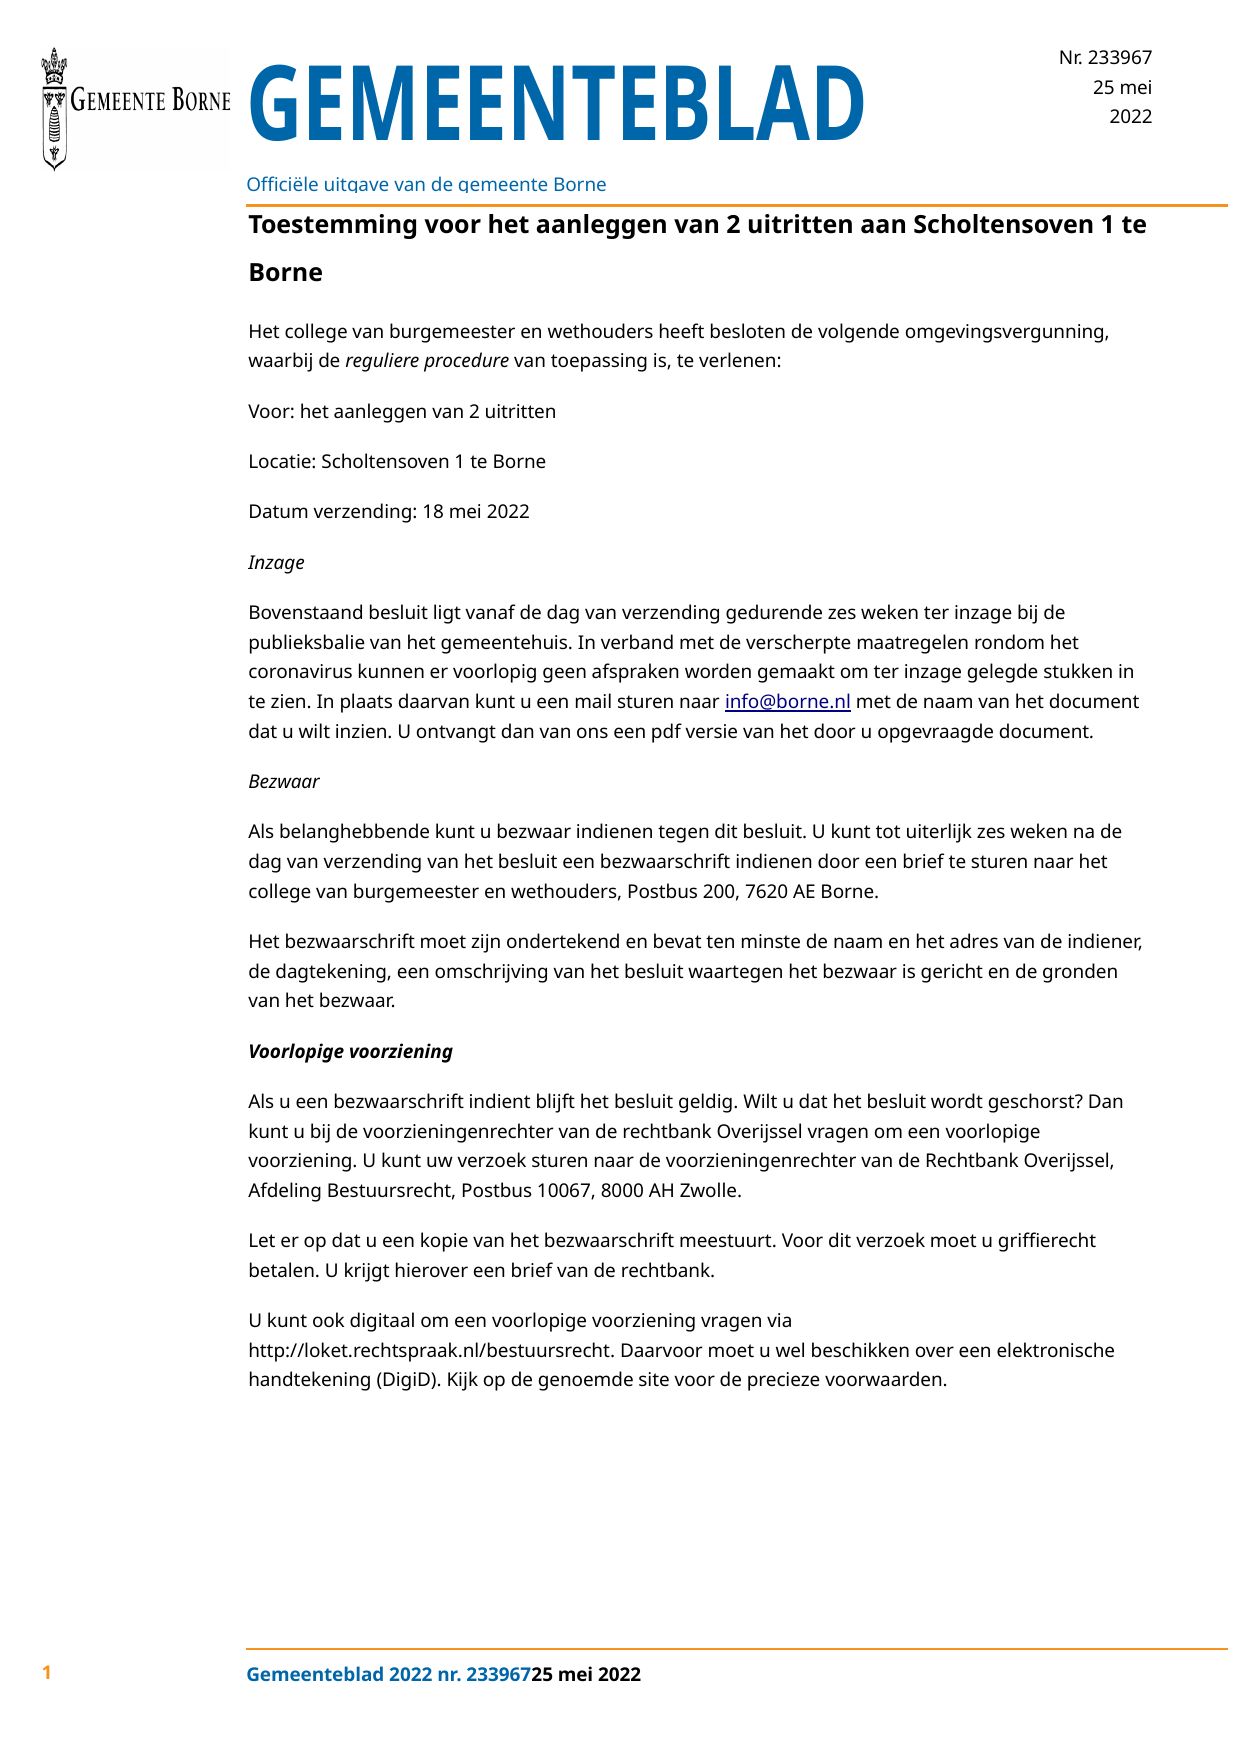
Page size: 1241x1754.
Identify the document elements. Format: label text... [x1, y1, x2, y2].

picture [41, 47, 231, 172]
text Let er op dat u een kopie van het bezwaarschrift meestuurt. Voor dit verzoek moet u griffierecht betalen. U krijgt hierover een brief van de rechtbank. [248, 1227, 1152, 1283]
text Bezwaar [248, 768, 1152, 794]
text Als u een bezwaarschrift indient blijft het besluit geldig. Wilt u dat het besluit wordt geschorst? Dan kunt u bij de voorzieningenrechter van de rechtbank Overijssel vragen om een voorlopige voorziening. U kunt uw verzoek sturen naar de voorzieningenrechter van de Rechtbank Overijssel, Afdeling Bestuursrecht, Postbus 10067, 8000 AH Zwolle. [248, 1088, 1152, 1203]
text Voorlopige voorziening [248, 1038, 1152, 1064]
text Voor: het aanleggen van 2 uitritten [248, 398, 1152, 424]
text Het college van burgemeester en wethouders heeft besloten de volgende omgevingsvergunning, waarbij de reguliere procedure van toepassing is, te verlenen: [248, 318, 1152, 373]
text Het bezwaarschrift moet zijn ondertekend en bevat ten minste de naam en het adres van de indiener, de dagtekening, een omschrijving van het besluit waartegen het bezwaar is gericht en de gronden van het bezwaar. [248, 928, 1152, 1013]
text Locatie: Scholtensoven 1 te Borne [248, 448, 1152, 474]
text Als belanghebbende kunt u bezwaar indienen tegen dit besluit. U kunt tot uiterlijk zes weken na de dag van verzending van het besluit een bezwaarschrift indienen door een brief te sturen naar het college van burgemeester en wethouders, Postbus 200, 7620 AE Borne. [248, 819, 1152, 904]
text U kunt ook digitaal om een voorlopige voorziening vragen via http://loket.rechtspraak.nl/bestuursrecht. Daarvoor moet u wel beschikken over een elektronische handtekening (DigiD). Kijk op de genoemde site voor de precieze voorwaarden. [248, 1307, 1152, 1392]
text Toestemming voor het aanleggen van 2 uitritten aan Scholtensoven 1 te Borne [248, 207, 1152, 288]
text Inzage [248, 549, 1152, 575]
text Datum verzending: 18 mei 2022 [248, 499, 1152, 524]
text Bovenstaand besluit ligt vanaf de dag van verzending gedurende zes weken ter inzage bij de publieksbalie van het gemeentehuis. In verband met de verscherpte maatregelen rondom het coronavirus kunnen er voorlopig geen afspraken worden gemaakt om ter inzage gelegde stukken in te zien. In plaats daarvan kunt u een mail sturen naar info@borne.nl met de naam van het document dat u wilt inzien. U ontvangt dan van ons een pdf versie van het door u opgevraagde document. [248, 599, 1152, 744]
